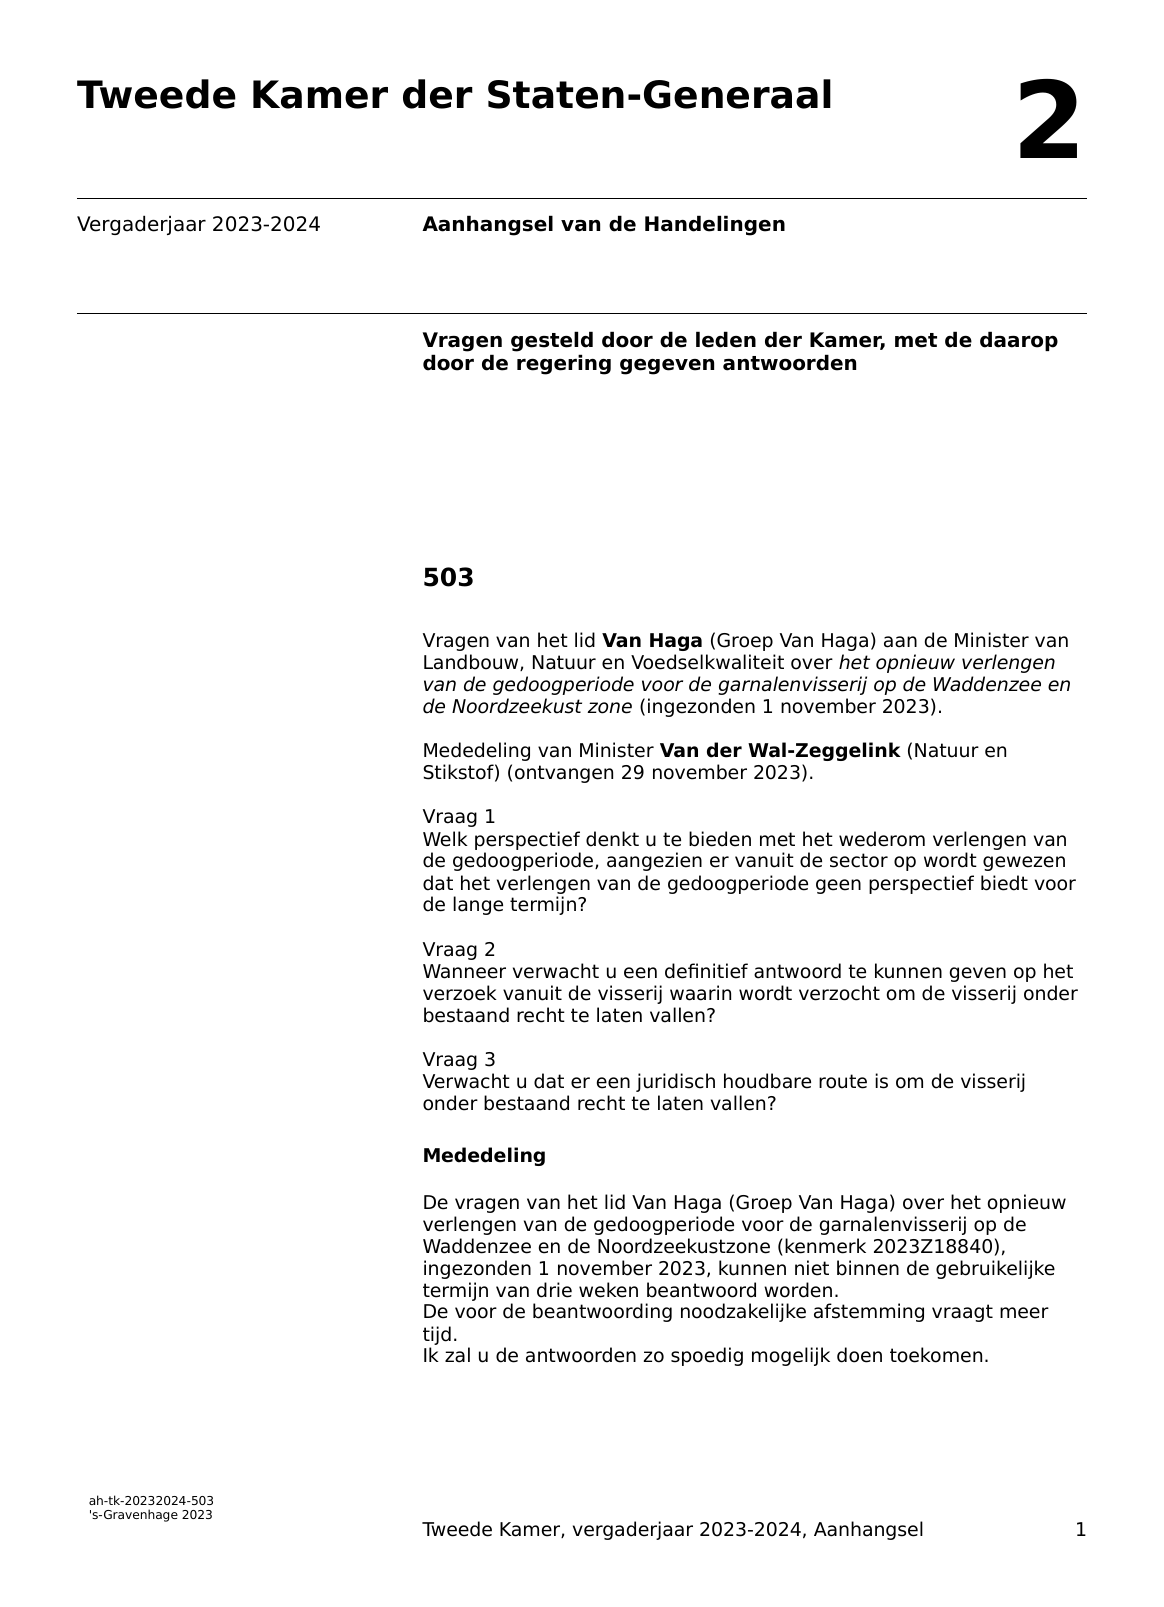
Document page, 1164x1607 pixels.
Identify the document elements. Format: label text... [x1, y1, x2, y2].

text De voor de beantwoording noodzakelijke afstemming vraagt meer tijd. [422, 1301, 1087, 1345]
text De vragen van het lid Van Haga (Groep Van Haga) over het opnieuw verlengen van de gedoogperiode voor de garnalenvisserij op de Waddenzee en de Noordzeekustzone (kenmerk 2023Z18840), ingezonden 1 november 2023, kunnen niet binnen de gebruikelijke termijn van drie weken beantwoord worden. [422, 1192, 1087, 1301]
text 503 [422, 563, 1087, 592]
text Mededeling van Minister Van der Wal-Zeggelink (Natuur en Stikstof) (ontvangen 29 november 2023). [422, 740, 1087, 784]
text 's-Gravenhage 2023 [88, 1508, 323, 1522]
text Wanneer verwacht u een definitief antwoord te kunnen geven op het verzoek vanuit de visserij waarin wordt verzocht om de visserij onder bestaand recht te laten vallen? [422, 961, 1087, 1026]
table_header 2 [886, 59, 1087, 198]
table_cell [77, 314, 422, 375]
table_cell Vragen gesteld door de leden der Kamer, met de daarop door de regering gegeven antwoorden [422, 314, 1087, 375]
text Welk perspectief denkt u te bieden met het wederom verlengen van de gedoogperiode, aangezien er vanuit de sector op wordt gewezen dat het verlengen van de gedoogperiode geen perspectief biedt voor de lange termijn? [422, 828, 1087, 916]
text ah-tk-20232024-503 [88, 1494, 323, 1508]
table_header Tweede Kamer der Staten-Generaal [77, 59, 886, 198]
subtitle Mededeling [422, 1144, 1087, 1167]
text Verwacht u dat er een juridisch houdbare route is om de visserij onder bestaand recht te laten vallen? [422, 1071, 1087, 1114]
text Vraag 2 [422, 938, 1087, 961]
text Vraag 3 [422, 1049, 1087, 1071]
text Ik zal u de antwoorden zo spoedig mogelijk doen toekomen. [422, 1345, 1087, 1367]
table_cell Vergaderjaar 2023-2024 [77, 199, 422, 313]
table_cell Aanhangsel van de Handelingen [422, 199, 1087, 313]
text Vraag 1 [422, 806, 1087, 828]
text Vragen van het lid Van Haga (Groep Van Haga) aan de Minister van Landbouw, Natuur en Voedselkwaliteit over het opnieuw verlengen van de gedoogperiode voor de garnalenvisserij op de Waddenzee en de Noordzeekust zone (ingezonden 1 november 2023). [422, 630, 1087, 718]
